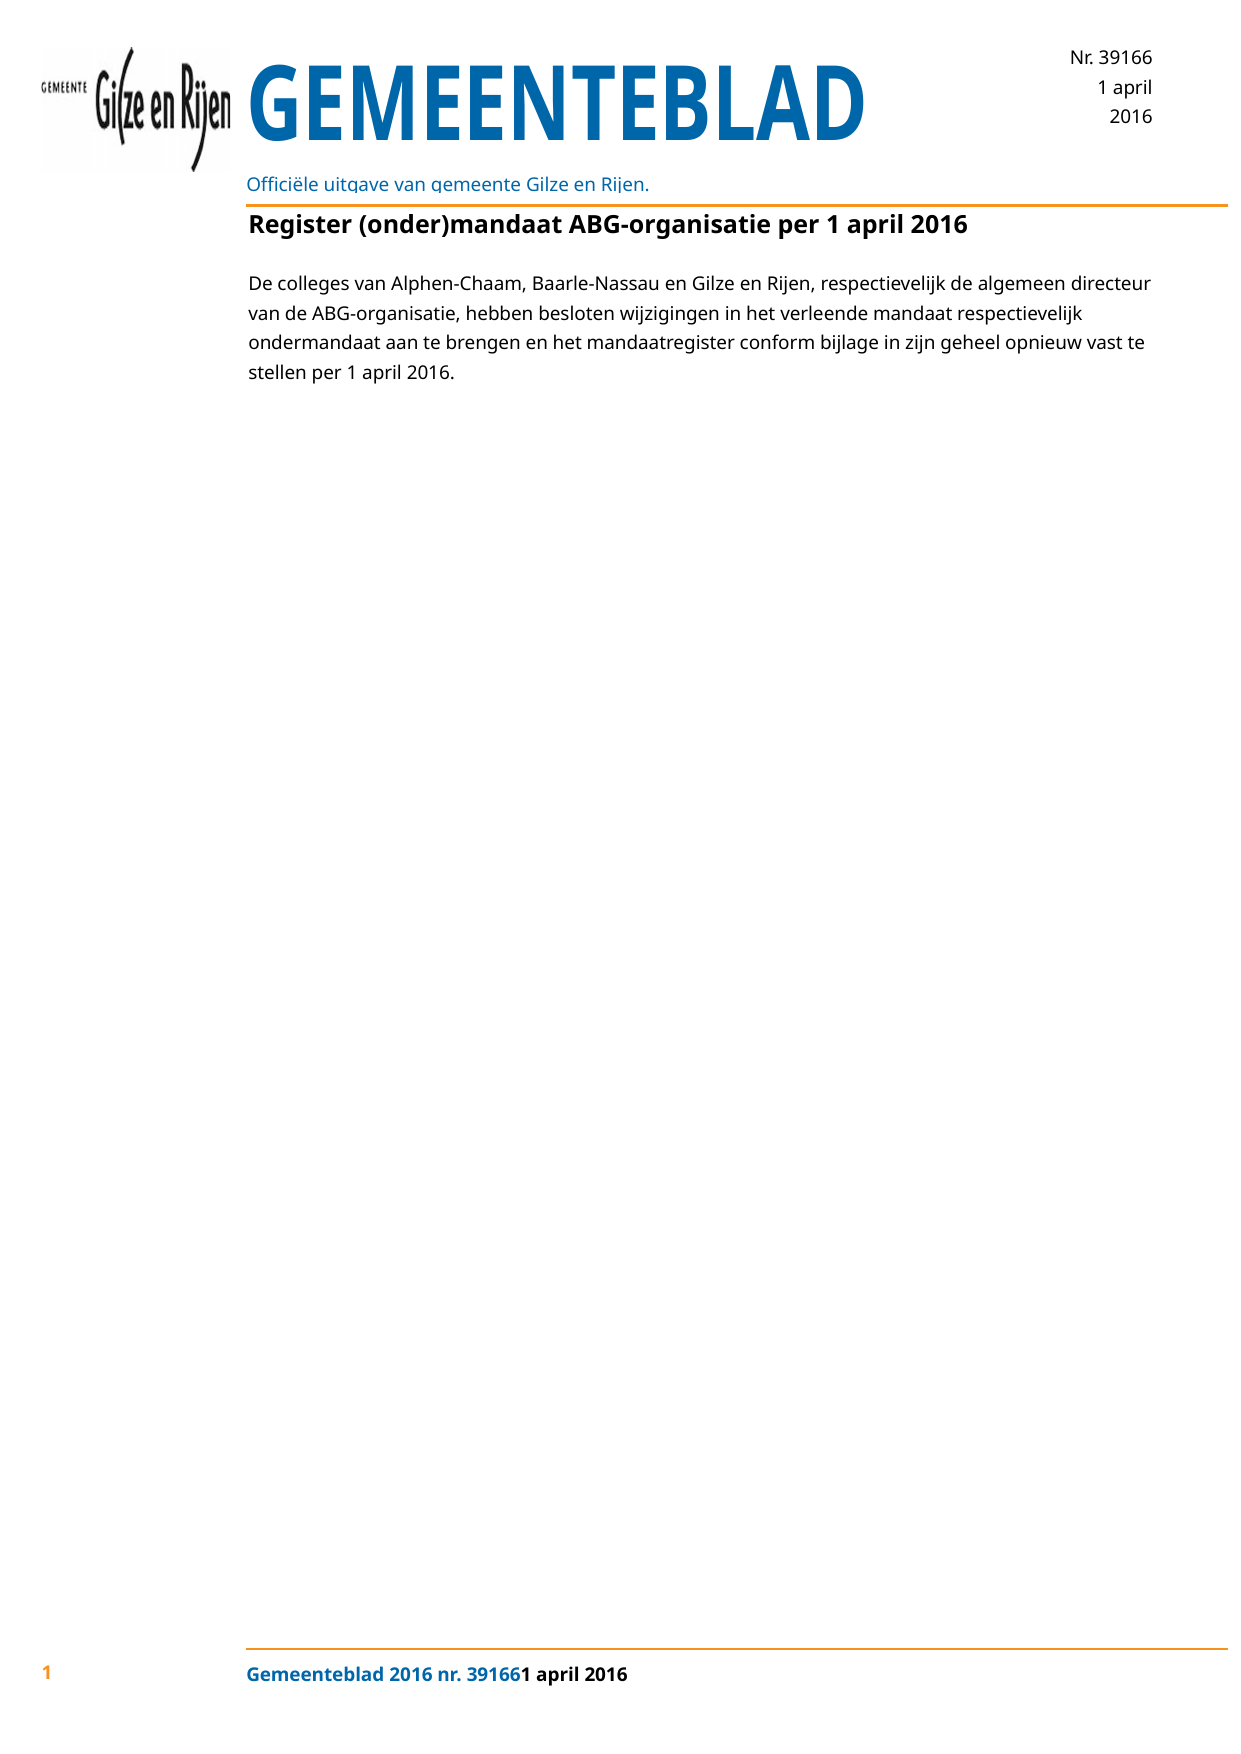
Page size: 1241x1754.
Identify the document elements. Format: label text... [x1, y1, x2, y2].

text Register (onder)mandaat ABG-organisatie per 1 april 2016 [248, 207, 1152, 241]
text De colleges van Alphen-Chaam, Baarle-Nassau en Gilze en Rijen, respectievelijk de algemeen directeur van de ABG-organisatie, hebben besloten wijzigingen in het verleende mandaat respectievelijk ondermandaat aan te brengen en het mandaatregister conform bijlage in zijn geheel opnieuw vast te stellen per 1 april 2016. [248, 270, 1152, 385]
picture [41, 47, 231, 172]
